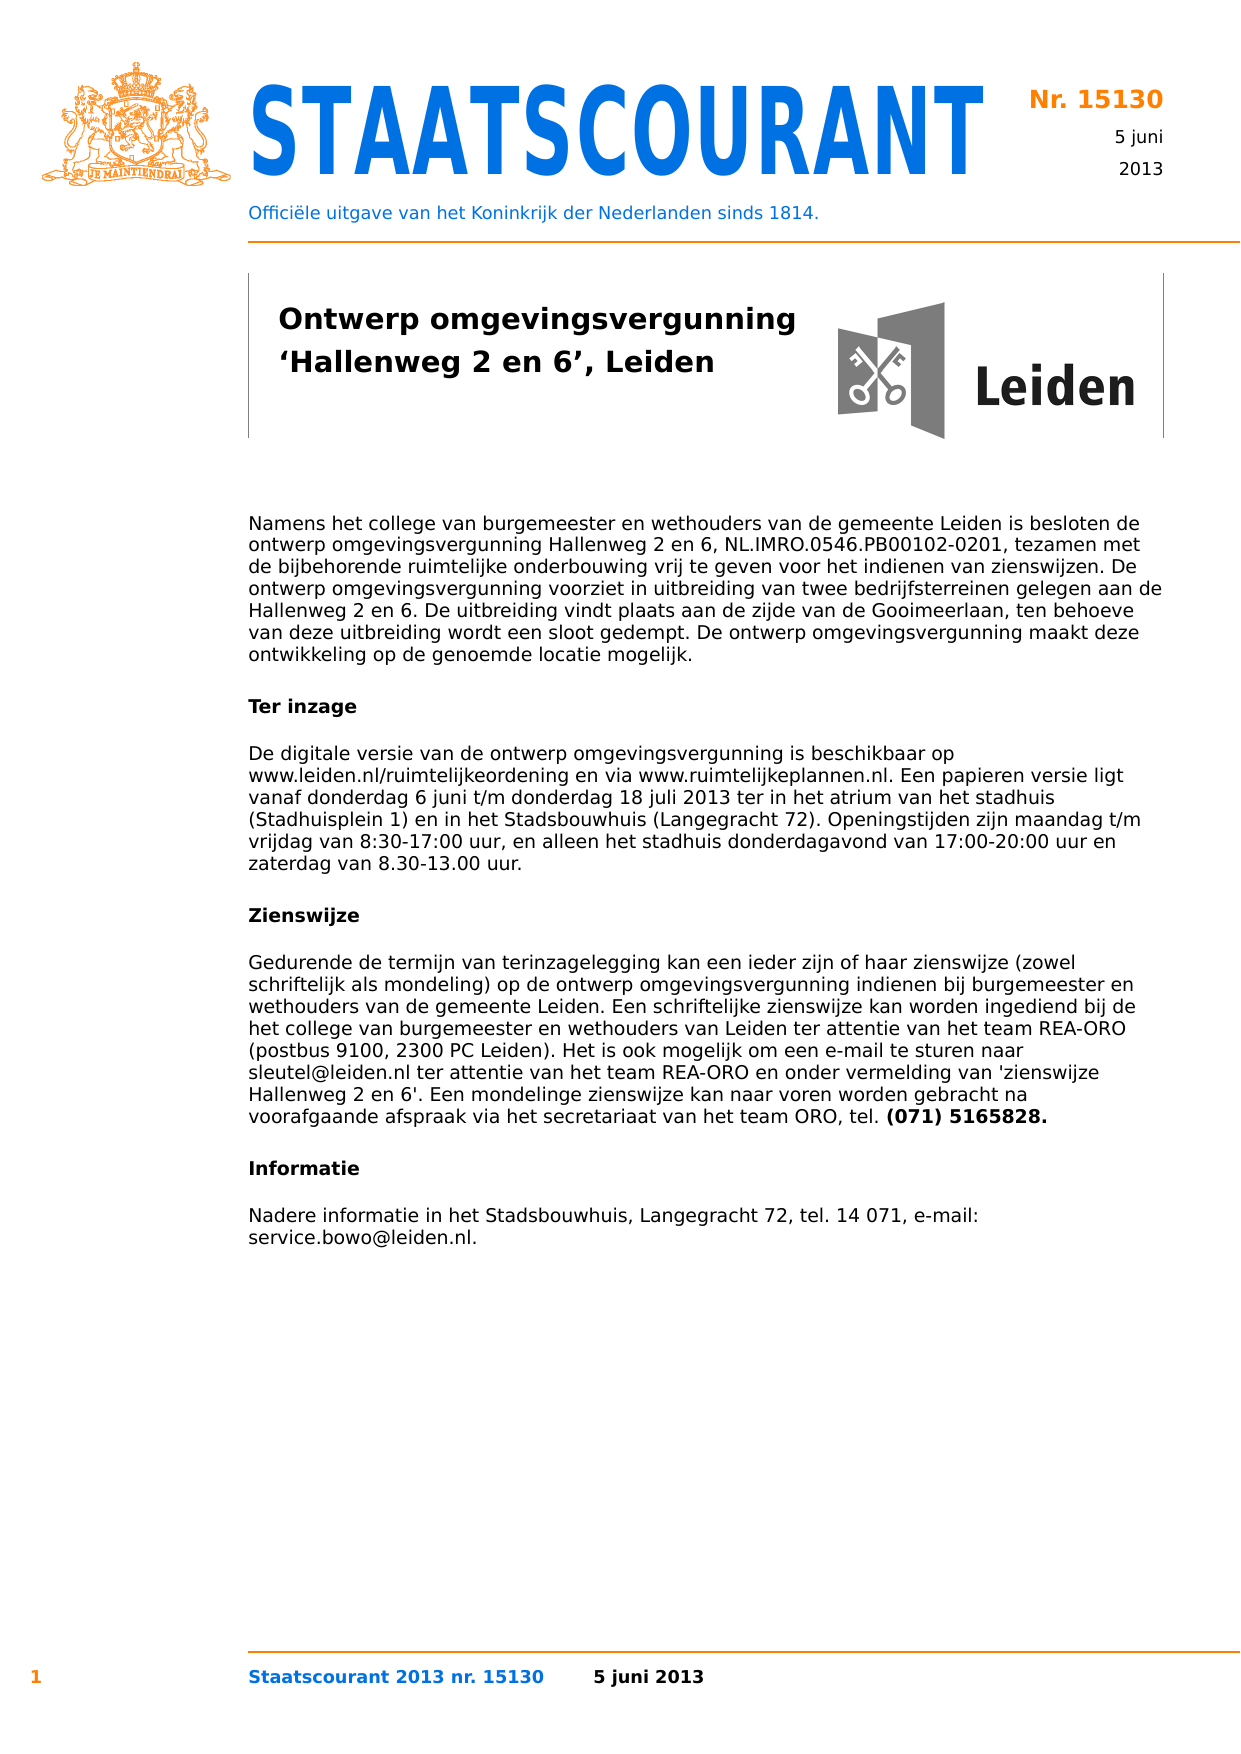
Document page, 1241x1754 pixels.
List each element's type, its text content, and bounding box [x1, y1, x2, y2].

subtitle Ontwerp omgevingsvergunning ‘Hallenweg 2 en 6’, Leiden [249, 273, 1163, 438]
table_header STAATSCOURANT [248, 62, 998, 203]
table_cell 5 juni [998, 121, 1240, 153]
text Namens het college van burgemeester en wethouders van de gemeente Leiden is besloten de ontwerp omgevingsvergunning Hallenweg 2 en 6, NL.IMRO.0546.PB00102-0201, tezamen met de bijbehorende ruimtelijke onderbouwing vrij te geven voor het indienen van zienswijzen. De ontwerp omgevingsvergunning voorziet in uitbreiding van twee bedrijfsterreinen gelegen aan de Hallenweg 2 en 6. De uitbreiding vindt plaats aan de zijde van de Gooimeerlaan, ten behoeve van deze uitbreiding wordt een sloot gedempt. De ontwerp omgevingsvergunning maakt deze ontwikkeling op de genoemde locatie mogelijk. [248, 512, 1163, 666]
picture [838, 302, 1134, 439]
subtitle Ter inzage [248, 696, 1163, 718]
subtitle Zienswijze [248, 905, 1163, 927]
table_cell Officiële uitgave van het Koninkrijk der Nederlanden sinds 1814. [248, 203, 1240, 241]
table_header [25, 62, 248, 241]
table_cell 2013 [998, 153, 1240, 203]
table_header Nr. 15130 [998, 62, 1240, 121]
text De digitale versie van de ontwerp omgevingsvergunning is beschikbaar op www.leiden.nl/ruimtelijkeordening en via www.ruimtelijkeplannen.nl. Een papieren versie ligt vanaf donderdag 6 juni t/m donderdag 18 juli 2013 ter in het atrium van het stadhuis (Stadhuisplein 1) en in het Stadsbouwhuis (Langegracht 72). Openingstijden zijn maandag t/m vrijdag van 8:30-17:00 uur, en alleen het stadhuis donderdagavond van 17:00-20:00 uur en zaterdag van 8.30-13.00 uur. [248, 743, 1163, 875]
picture [41, 62, 231, 186]
text Nadere informatie in het Stadsbouwhuis, Langegracht 72, tel. 14 071, e-mail: service.bowo@leiden.nl. [248, 1205, 1163, 1249]
text Gedurende de termijn van terinzagelegging kan een ieder zijn of haar zienswijze (zowel schriftelijk als mondeling) op de ontwerp omgevingsvergunning indienen bij burgemeester en wethouders van de gemeente Leiden. Een schriftelijke zienswijze kan worden ingediend bij de het college van burgemeester en wethouders van Leiden ter attentie van het team REA-ORO (postbus 9100, 2300 PC Leiden). Het is ook mogelijk om een e-mail te sturen naar sleutel@leiden.nl ter attentie van het team REA-ORO en onder vermelding van 'zienswijze Hallenweg 2 en 6'. Een mondelinge zienswijze kan naar voren worden gebracht na voorafgaande afspraak via het secretariaat van het team ORO, tel. (071) 5165828. [248, 952, 1163, 1128]
subtitle Informatie [248, 1158, 1163, 1180]
